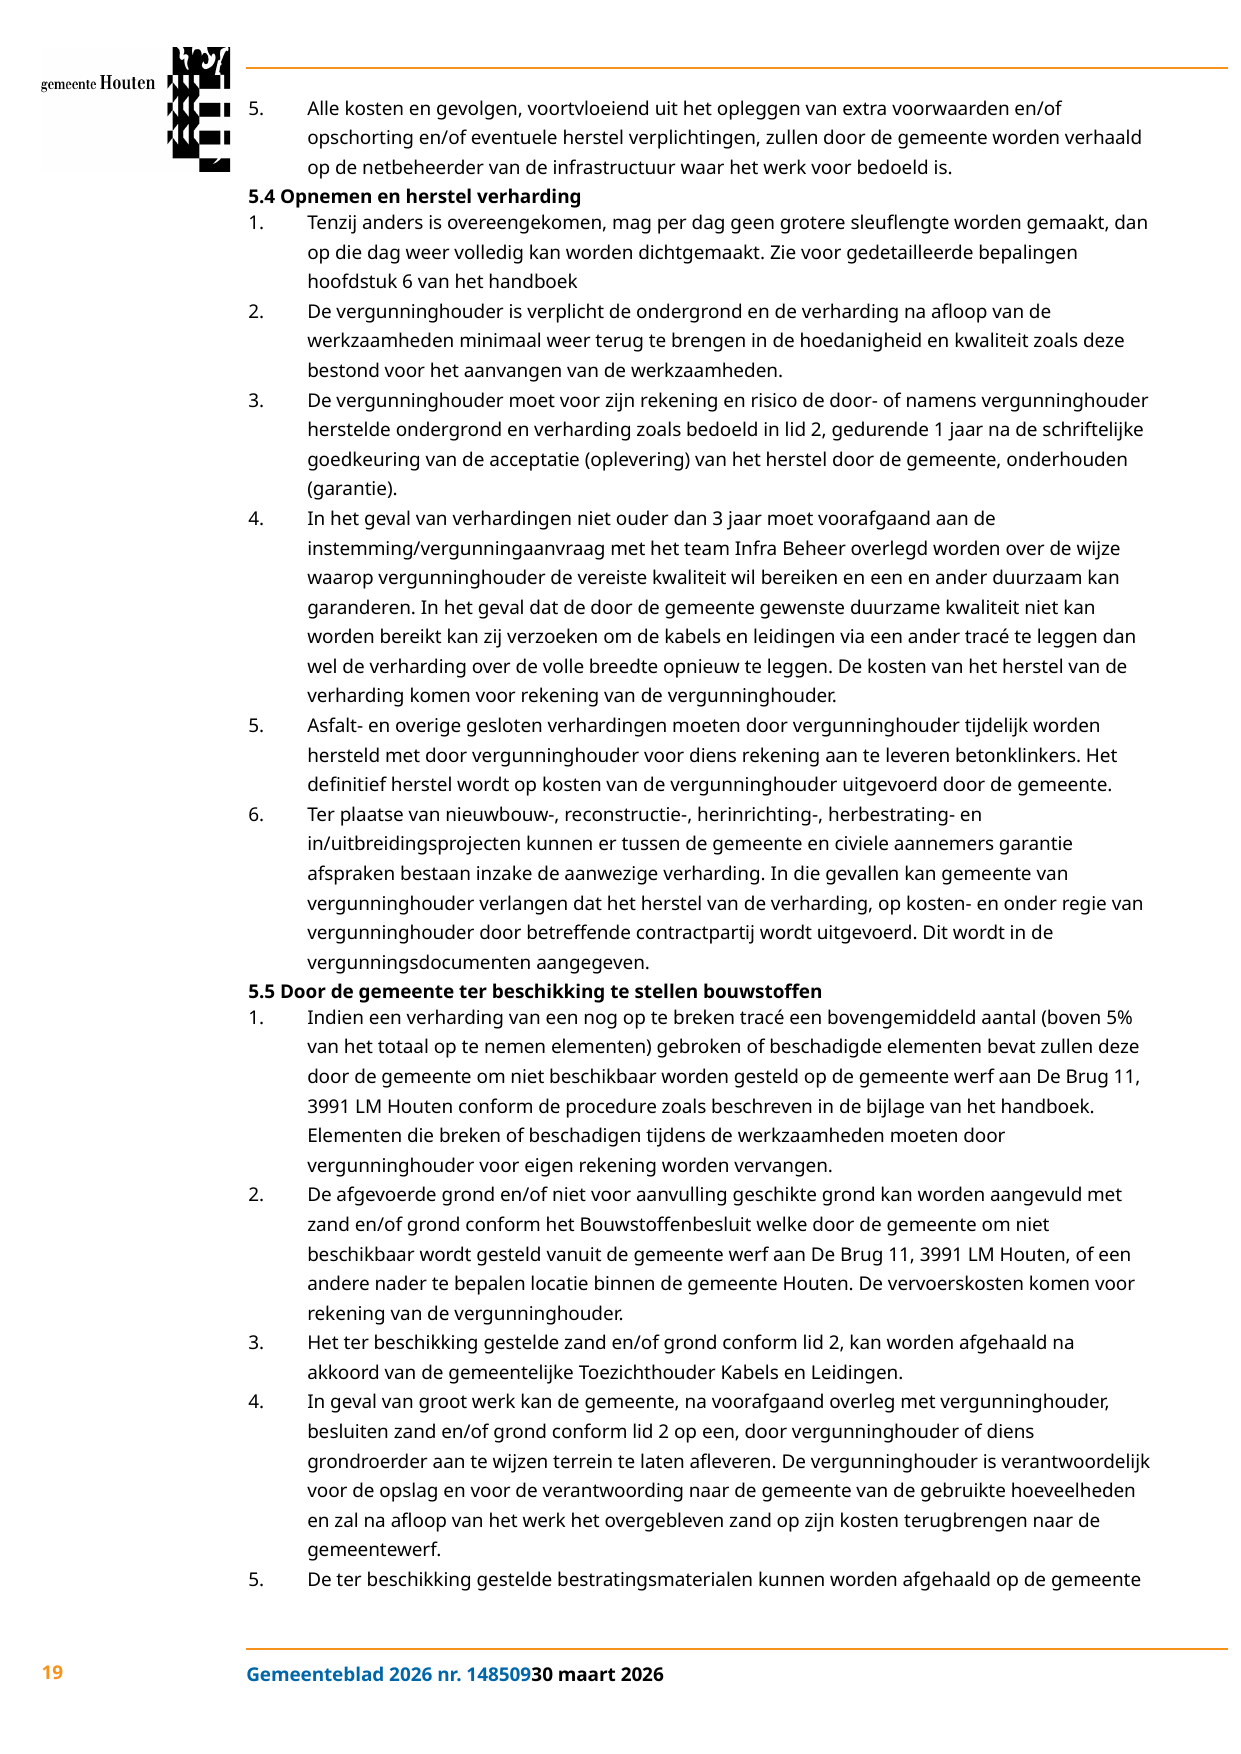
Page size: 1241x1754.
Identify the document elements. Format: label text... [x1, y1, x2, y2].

text 5.5 Door de gemeente ter beschikking te stellen bouwstoffen [248, 978, 1152, 1004]
list Tenzij anders is overeengekomen, mag per dag geen grotere sleuflengte worden gemaakt, dan op die dag weer volledig kan worden dichtgemaakt. Zie voor gedetailleerde bepalingen hoofdstuk 6 van het handboek [248, 209, 1152, 294]
list De vergunninghouder is verplicht de ondergrond en de verharding na afloop van de werkzaamheden minimaal weer terug te brengen in de hoedanigheid en kwaliteit zoals deze bestond voor het aanvangen van de werkzaamheden. [248, 298, 1152, 383]
list Indien een verharding van een nog op te breken tracé een bovengemiddeld aantal (boven 5% van het totaal op te nemen elementen) gebroken of beschadigde elementen bevat zullen deze door de gemeente om niet beschikbaar worden gesteld op de gemeente werf aan De Brug 11, 3991 LM Houten conform de procedure zoals beschreven in de bijlage van het handboek. Elementen die breken of beschadigen tijdens de werkzaamheden moeten door vergunninghouder voor eigen rekening worden vervangen. [248, 1004, 1152, 1178]
list In het geval van verhardingen niet ouder dan 3 jaar moet voorafgaand aan de instemming/vergunningaanvraag met het team Infra Beheer overlegd worden over de wijze waarop vergunninghouder de vereiste kwaliteit wil bereiken en een en ander duurzaam kan garanderen. In het geval dat de door de gemeente gewenste duurzame kwaliteit niet kan worden bereikt kan zij verzoeken om de kabels en leidingen via een ander tracé te leggen dan wel de verharding over de volle breedte opnieuw te leggen. De kosten van het herstel van de verharding komen voor rekening van de vergunninghouder. [248, 505, 1152, 708]
list In geval van groot werk kan de gemeente, na voorafgaand overleg met vergunninghouder, besluiten zand en/of grond conform lid 2 op een, door vergunninghouder of diens grondroerder aan te wijzen terrein te laten afleveren. De vergunninghouder is verantwoordelijk voor de opslag en voor de verantwoording naar de gemeente van de gebruikte hoeveelheden en zal na afloop van het werk het overgebleven zand op zijn kosten terugbrengen naar de gemeentewerf. [248, 1389, 1152, 1562]
list De ter beschikking gestelde bestratingsmaterialen kunnen worden afgehaald op de gemeente [248, 1566, 1152, 1592]
text 5.4 Opnemen en herstel verharding [248, 183, 1152, 209]
list Ter plaatse van nieuwbouw-, reconstructie-, herinrichting-, herbestrating- en in/uitbreidingsprojecten kunnen er tussen de gemeente en civiele aannemers garantie afspraken bestaan inzake de aanwezige verharding. In die gevallen kan gemeente van vergunninghouder verlangen dat het herstel van de verharding, op kosten- en onder regie van vergunninghouder door betreffende contractpartij wordt uitgevoerd. Dit wordt in de vergunningsdocumenten aangegeven. [248, 801, 1152, 974]
list Asfalt- en overige gesloten verhardingen moeten door vergunninghouder tijdelijk worden hersteld met door vergunninghouder voor diens rekening aan te leveren betonklinkers. Het definitief herstel wordt op kosten van de vergunninghouder uitgevoerd door de gemeente. [248, 712, 1152, 797]
picture [41, 47, 231, 172]
list De afgevoerde grond en/of niet voor aanvulling geschikte grond kan worden aangevuld met zand en/of grond conform het Bouwstoffenbesluit welke door de gemeente om niet beschikbaar wordt gesteld vanuit de gemeente werf aan De Brug 11, 3991 LM Houten, of een andere nader te bepalen locatie binnen de gemeente Houten. De vervoerskosten komen voor rekening van de vergunninghouder. [248, 1182, 1152, 1326]
list Het ter beschikking gestelde zand en/of grond conform lid 2, kan worden afgehaald na akkoord van de gemeentelijke Toezichthouder Kabels en Leidingen. [248, 1329, 1152, 1385]
list De vergunninghouder moet voor zijn rekening en risico de door- of namens vergunninghouder herstelde ondergrond en verharding zoals bedoeld in lid 2, gedurende 1 jaar na de schriftelijke goedkeuring van de acceptatie (oplevering) van het herstel door de gemeente, onderhouden (garantie). [248, 387, 1152, 501]
list Alle kosten en gevolgen, voortvloeiend uit het opleggen van extra voorwaarden en/of opschorting en/of eventuele herstel verplichtingen, zullen door de gemeente worden verhaald op de netbeheerder van de infrastructuur waar het werk voor bedoeld is. [248, 95, 1152, 180]
